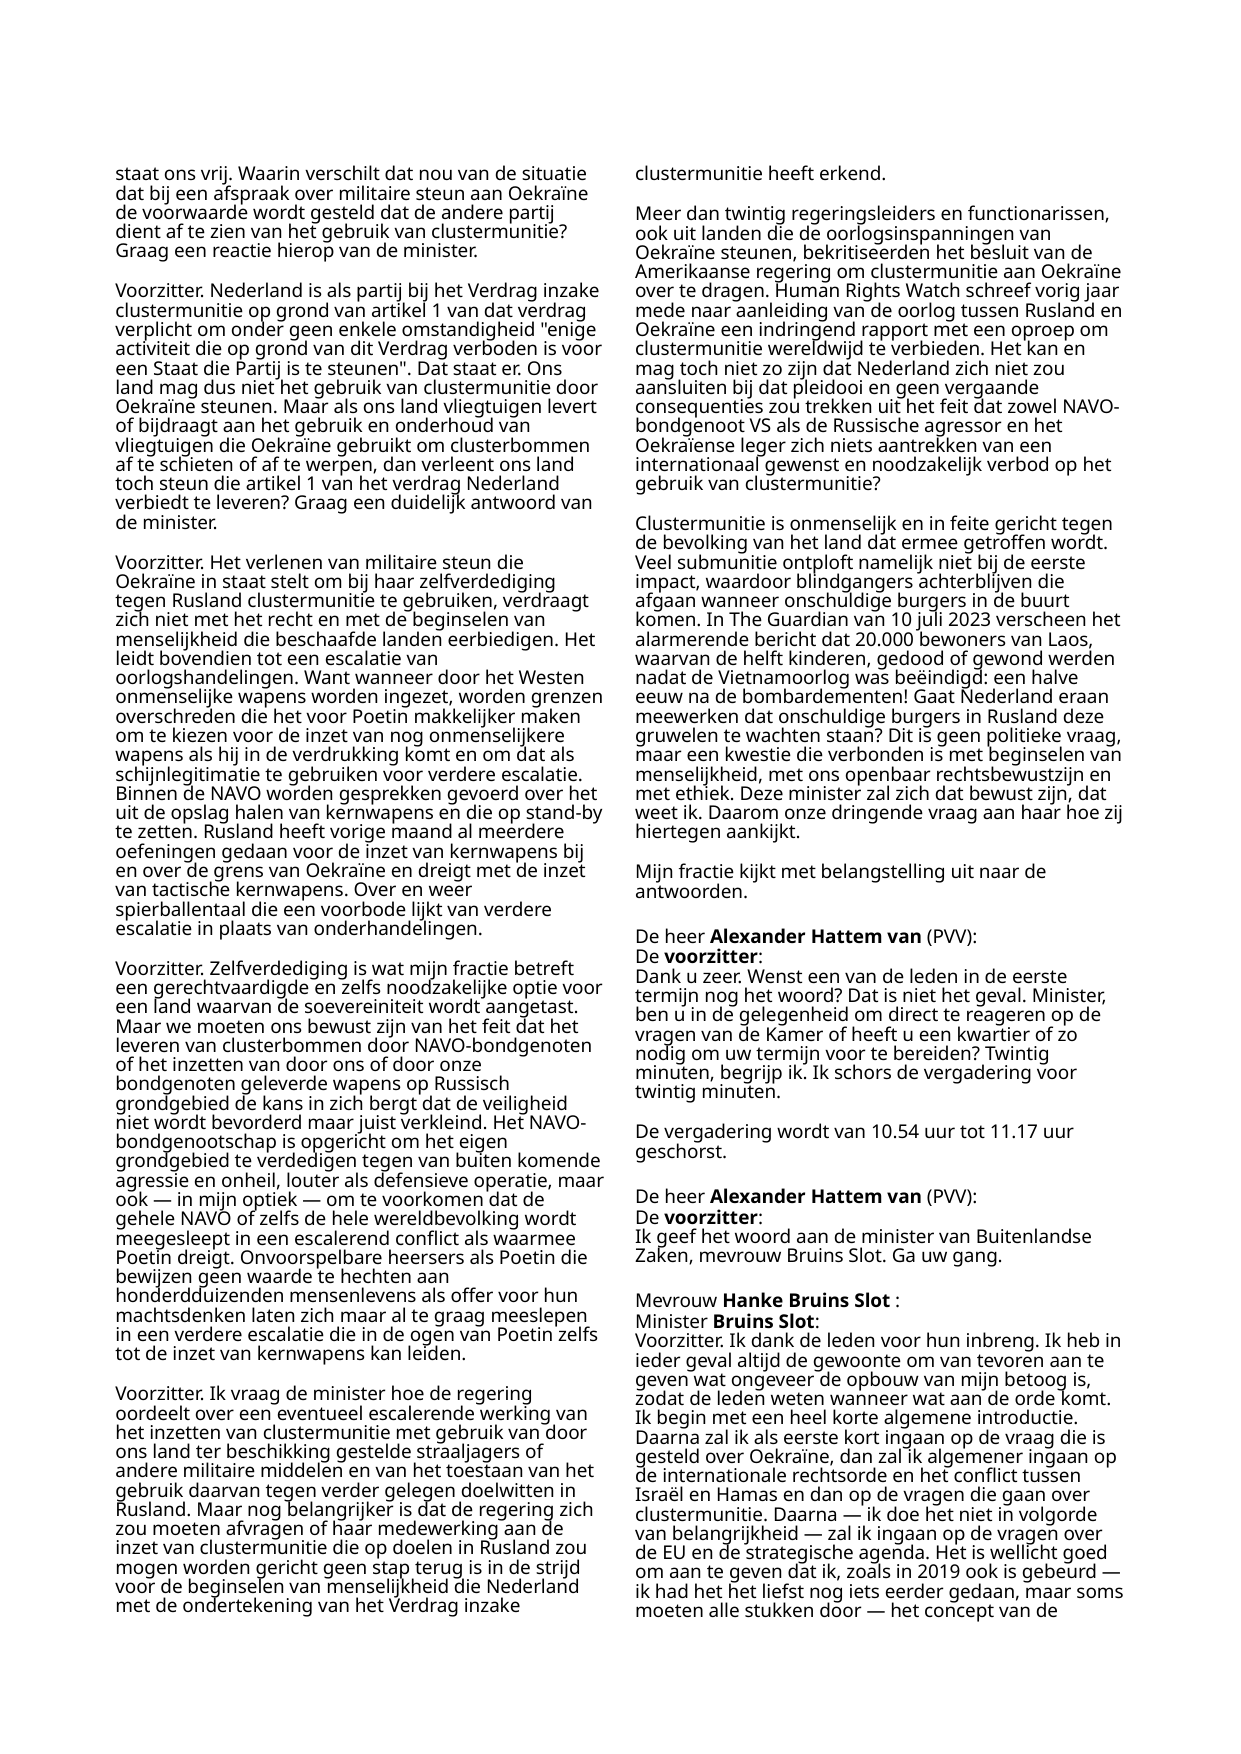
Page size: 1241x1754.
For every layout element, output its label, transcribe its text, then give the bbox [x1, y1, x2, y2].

text Mijn fractie kijkt met belangstelling uit naar de antwoorden. [635, 863, 1125, 902]
text clustermunitie heeft erkend. [635, 165, 1125, 184]
text Voorzitter. Het verlenen van militaire steun die Oekraïne in staat stelt om bij haar zelfverdediging tegen Rusland clustermunitie te gebruiken, verdraagt zich niet met het recht en met de beginselen van menselijkheid die beschaafde landen eerbiedigen. Het leidt bovendien tot een escalatie van oorlogshandelingen. Want wanneer door het Westen onmenselijke wapens worden ingezet, worden grenzen overschreden die het voor Poetin makkelijker maken om te kiezen voor de inzet van nog onmenselijkere wapens als hij in de verdrukking komt en om dat als schijnlegitimatie te gebruiken voor verdere escalatie. Binnen de NAVO worden gesprekken gevoerd over het uit de opslag halen van kernwapens en die op stand-by te zetten. Rusland heeft vorige maand al meerdere oefeningen gedaan voor de inzet van kernwapens bij en over de grens van Oekraïne en dreigt met de inzet van tactische kernwapens. Over en weer spierballentaal die een voorbode lijkt van verdere escalatie in plaats van onderhandelingen. [115, 554, 605, 939]
text De voorzitter: [635, 948, 1125, 968]
text Ik geef het woord aan de minister van Buitenlandse Zaken, mevrouw Bruins Slot. Ga uw gang. [635, 1228, 1125, 1266]
text Voorzitter. Zelfverdediging is wat mijn fractie betreft een gerechtvaardigde en zelfs noodzakelijke optie voor een land waarvan de soevereiniteit wordt aangetast. Maar we moeten ons bewust zijn van het feit dat het leveren van clusterbommen door NAVO-bondgenoten of het inzetten van door ons of door onze bondgenoten geleverde wapens op Russisch grondgebied de kans in zich bergt dat de veiligheid niet wordt bevorderd maar juist verkleind. Het NAVO-bondgenootschap is opgericht om het eigen grondgebied te verdedigen tegen van buiten komende agressie en onheil, louter als defensieve operatie, maar ook — in mijn optiek — om te voorkomen dat de gehele NAVO of zelfs de hele wereldbevolking wordt meegesleept in een escalerend conflict als waarmee Poetin dreigt. Onvoorspelbare heersers als Poetin die bewijzen geen waarde te hechten aan honderdduizenden mensenlevens als offer voor hun machtsdenken laten zich maar al te graag meeslepen in een verdere escalatie die in de ogen van Poetin zelfs tot de inzet van kernwapens kan leiden. [115, 960, 605, 1364]
text Voorzitter. Ik vraag de minister hoe de regering oordeelt over een eventueel escalerende werking van het inzetten van clustermunitie met gebruik van door ons land ter beschikking gestelde straaljagers of andere militaire middelen en van het toestaan van het gebruik daarvan tegen verder gelegen doelwitten in Rusland. Maar nog belangrijker is dat de regering zich zou moeten afvragen of haar medewerking aan de inzet van clustermunitie die op doelen in Rusland zou mogen worden gericht geen stap terug is in de strijd voor de beginselen van menselijkheid die Nederland met de ondertekening van het Verdrag inzake [115, 1385, 605, 1616]
text Clustermunitie is onmenselijk en in feite gericht tegen de bevolking van het land dat ermee getroffen wordt. Veel submunitie ontploft namelijk niet bij de eerste impact, waardoor blindgangers achterblijven die afgaan wanneer onschuldige burgers in de buurt komen. In The Guardian van 10 juli 2023 verscheen het alarmerende bericht dat 20.000 bewoners van Laos, waarvan de helft kinderen, gedood of gewond werden nadat de Vietnamoorlog was beëindigd: een halve eeuw na de bombardementen! Gaat Nederland eraan meewerken dat onschuldige burgers in Rusland deze gruwelen te wachten staan? Dit is geen politieke vraag, maar een kwestie die verbonden is met beginselen van menselijkheid, met ons openbaar rechtsbewustzijn en met ethiek. Deze minister zal zich dat bewust zijn, dat weet ik. Daarom onze dringende vraag aan haar hoe zij hiertegen aankijkt. [635, 515, 1125, 843]
text Minister Bruins Slot: [635, 1313, 1125, 1332]
text staat ons vrij. Waarin verschilt dat nou van de situatie dat bij een afspraak over militaire steun aan Oekraïne de voorwaarde wordt gesteld dat de andere partij dient af te zien van het gebruik van clustermunitie? Graag een reactie hierop van de minister. [115, 165, 605, 262]
text Voorzitter. Ik dank de leden voor hun inbreng. Ik heb in ieder geval altijd de gewoonte om van tevoren aan te geven wat ongeveer de opbouw van mijn betoog is, zodat de leden weten wanneer wat aan de orde komt. Ik begin met een heel korte algemene introductie. Daarna zal ik als eerste kort ingaan op de vraag die is gesteld over Oekraïne, dan zal ik algemener ingaan op de internationale rechtsorde en het conflict tussen Israël en Hamas en dan op de vragen die gaan over clustermunitie. Daarna — ik doe het niet in volgorde van belangrijkheid — zal ik ingaan op de vragen over de EU en de strategische agenda. Het is wellicht goed om aan te geven dat ik, zoals in 2019 ook is gebeurd — ik had het het liefst nog iets eerder gedaan, maar soms moeten alle stukken door — het concept van de [635, 1332, 1125, 1621]
text De voorzitter: [635, 1209, 1125, 1228]
text Voorzitter. Nederland is als partij bij het Verdrag inzake clustermunitie op grond van artikel 1 van dat verdrag verplicht om onder geen enkele omstandigheid "enige activiteit die op grond van dit Verdrag verboden is voor een Staat die Partij is te steunen". Dat staat er. Ons land mag dus niet het gebruik van clustermunitie door Oekraïne steunen. Maar als ons land vliegtuigen levert of bijdraagt aan het gebruik en onderhoud van vliegtuigen die Oekraïne gebruikt om clusterbommen af te schieten of af te werpen, dan verleent ons land toch steun die artikel 1 van het verdrag Nederland verbiedt te leveren? Graag een duidelijk antwoord van de minister. [115, 282, 605, 533]
text Meer dan twintig regeringsleiders en functionarissen, ook uit landen die de oorlogsinspanningen van Oekraïne steunen, bekritiseerden het besluit van de Amerikaanse regering om clustermunitie aan Oekraïne over te dragen. Human Rights Watch schreef vorig jaar mede naar aanleiding van de oorlog tussen Rusland en Oekraïne een indringend rapport met een oproep om clustermunitie wereldwijd te verbieden. Het kan en mag toch niet zo zijn dat Nederland zich niet zou aansluiten bij dat pleidooi en geen vergaande consequenties zou trekken uit het feit dat zowel NAVO-bondgenoot VS als de Russische agressor en het Oekraïense leger zich niets aantrekken van een internationaal gewenst en noodzakelijk verbod op het gebruik van clustermunitie? [635, 205, 1125, 494]
text De vergadering wordt van 10.54 uur tot 11.17 uur geschorst. [635, 1123, 1125, 1162]
text De heer Alexander Hattem van (PVV): [635, 1183, 1125, 1209]
text Mevrouw Hanke Bruins Slot : [635, 1287, 1125, 1313]
text Dank u zeer. Wenst een van de leden in de eerste termijn nog het woord? Dat is niet het geval. Minister, ben u in de gelegenheid om direct te reageren op de vragen van de Kamer of heeft u een kwartier of zo nodig om uw termijn voor te bereiden? Twintig minuten, begrijp ik. Ik schors de vergadering voor twintig minuten. [635, 968, 1125, 1103]
text De heer Alexander Hattem van (PVV): [635, 923, 1125, 948]
